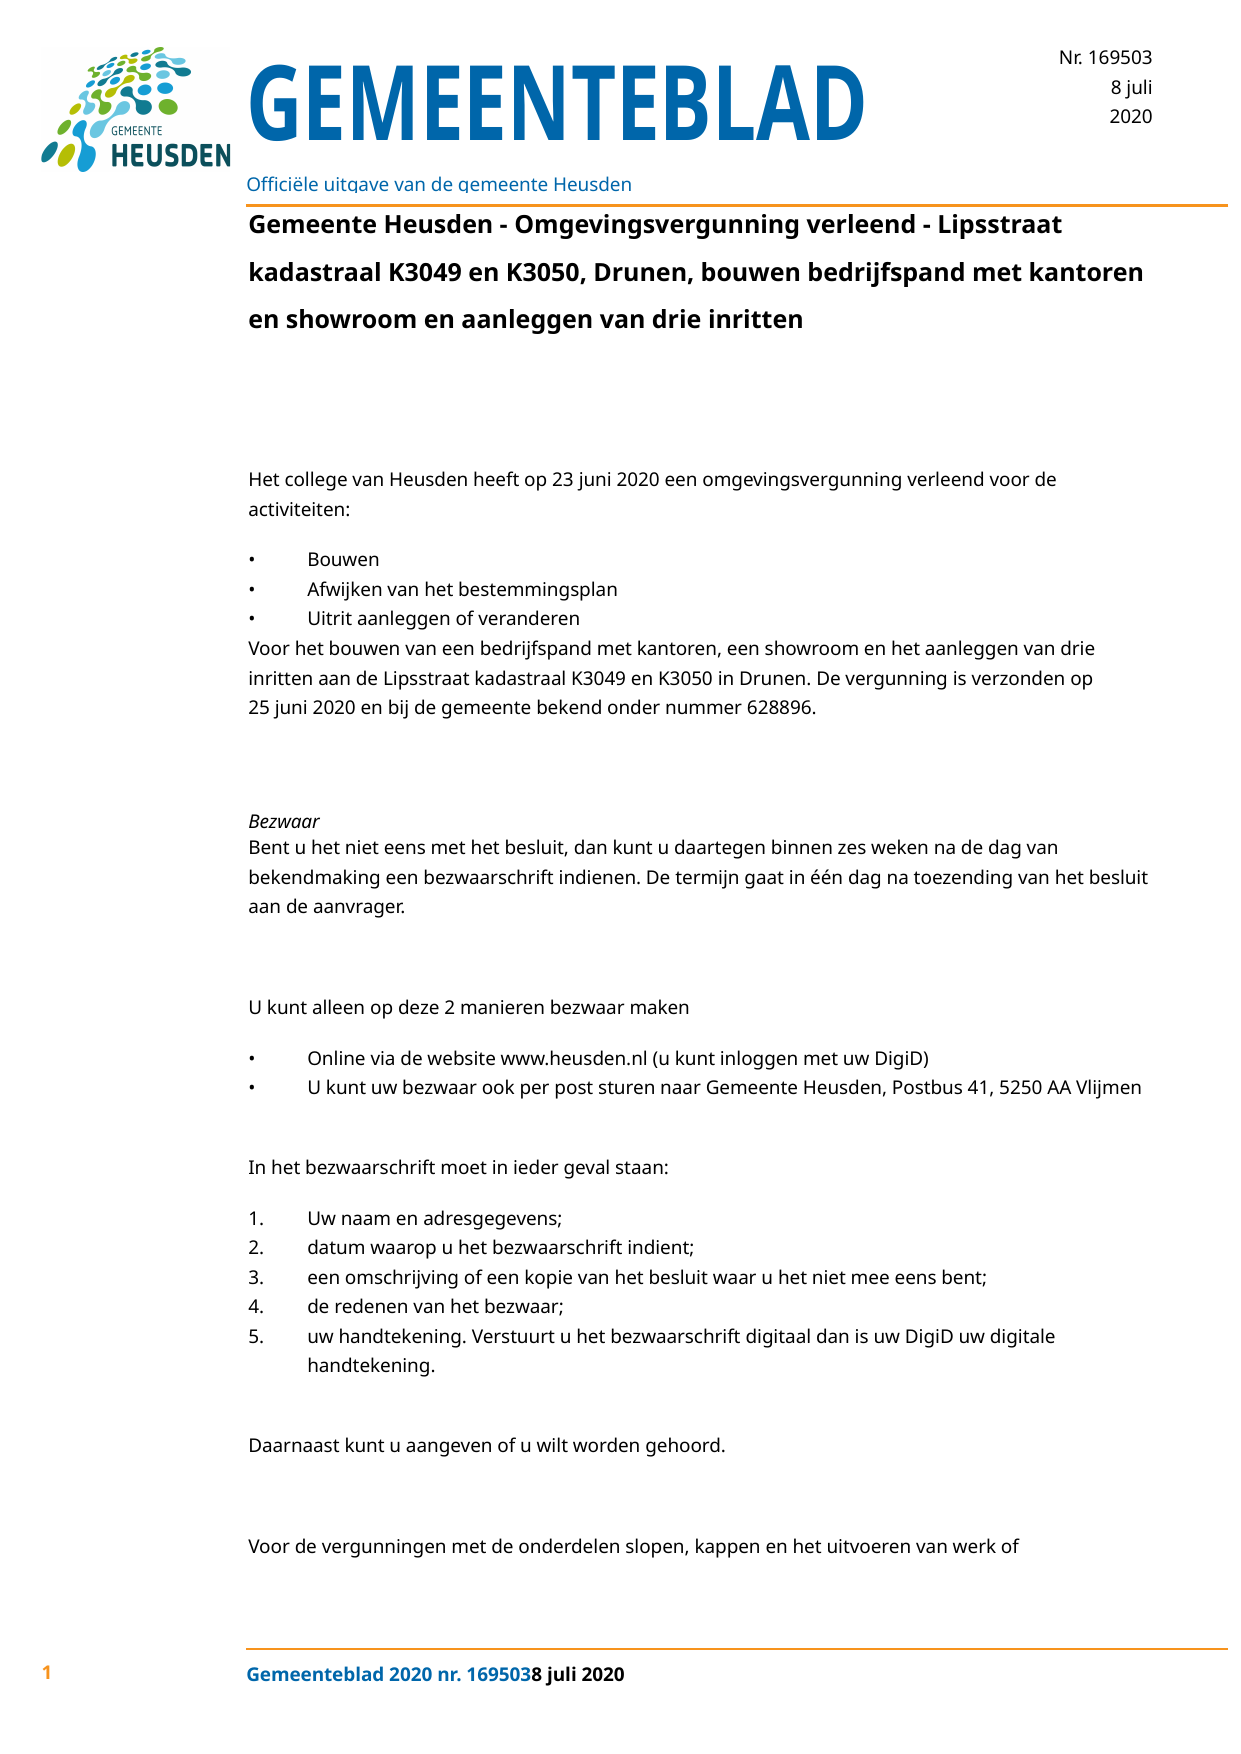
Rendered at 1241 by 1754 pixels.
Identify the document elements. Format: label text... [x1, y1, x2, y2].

list Online via de website www.heusden.nl (u kunt inloggen met uw DigiD) [248, 1045, 1152, 1071]
list een omschrijving of een kopie van het besluit waar u het niet mee eens bent; [248, 1264, 1152, 1290]
text Bent u het niet eens met het besluit, dan kunt u daartegen binnen zes weken na de dag van bekendmaking een bezwaarschrift indienen. De termijn gaat in één dag na toezending van het besluit aan de aanvrager. [248, 834, 1152, 919]
text U kunt alleen op deze 2 manieren bezwaar maken [248, 994, 1152, 1020]
list Afwijken van het bestemmingsplan [248, 576, 1152, 602]
text Daarnaast kunt u aangeven of u wilt worden gehoord. [248, 1433, 1152, 1458]
text Bezwaar [248, 809, 1152, 834]
list datum waarop u het bezwaarschrift indient; [248, 1234, 1152, 1260]
picture [41, 47, 231, 172]
list uw handtekening. Verstuurt u het bezwaarschrift digitaal dan is uw DigiD uw digitale handtekening. [248, 1323, 1152, 1378]
text Voor het bouwen van een bedrijfspand met kantoren, een showroom en het aanleggen van drie inritten aan de Lipsstraat kadastraal K3049 en K3050 in Drunen. De vergunning is verzonden op 25 juni 2020 en bij de gemeente bekend onder nummer 628896. [248, 635, 1152, 720]
list Uw naam en adresgegevens; [248, 1205, 1152, 1231]
list Bouwen [248, 546, 1152, 572]
list de redenen van het bezwaar; [248, 1293, 1152, 1319]
text Voor de vergunningen met de onderdelen slopen, kappen en het uitvoeren van werk of [248, 1533, 1152, 1559]
list U kunt uw bezwaar ook per post sturen naar Gemeente Heusden, Postbus 41, 5250 AA Vlijmen [248, 1074, 1152, 1100]
text Het college van Heusden heeft op 23 juni 2020 een omgevingsvergunning verleend voor de activiteiten: [248, 466, 1152, 522]
text Gemeente Heusden - Omgevingsvergunning verleend - Lipsstraat kadastraal K3049 en K3050, Drunen, bouwen bedrijfspand met kantoren en showroom en aanleggen van drie inritten [248, 207, 1152, 336]
text In het bezwaarschrift moet in ieder geval staan: [248, 1154, 1152, 1180]
list Uitrit aanleggen of veranderen [248, 606, 1152, 631]
